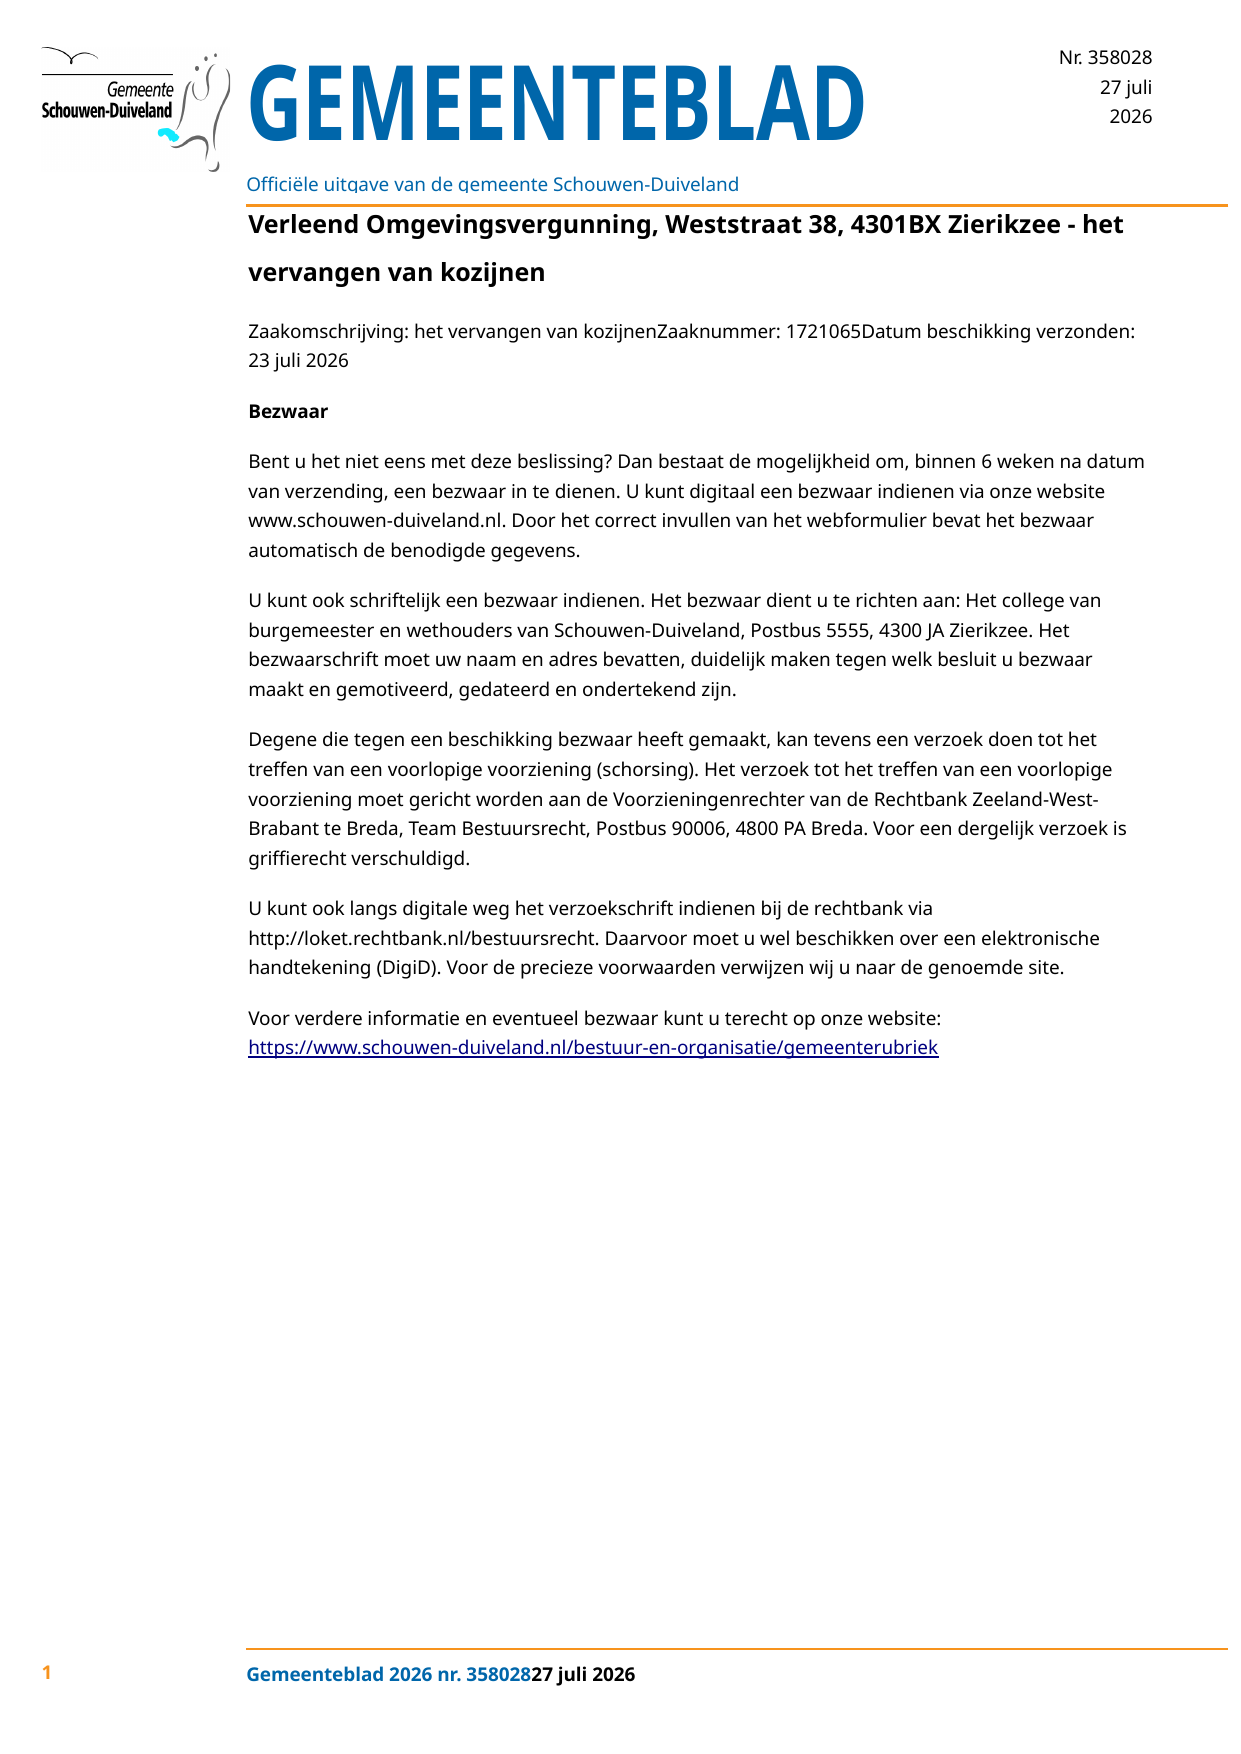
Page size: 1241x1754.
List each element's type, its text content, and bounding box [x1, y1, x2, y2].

text Voor verdere informatie en eventueel bezwaar kunt u terecht op onze website: https://www.schouwen-duiveland.nl/bestuur-en-organisatie/gemeenterubriek [248, 1005, 1152, 1060]
text U kunt ook langs digitale weg het verzoekschrift indienen bij de rechtbank via http://loket.rechtbank.nl/bestuursrecht. Daarvoor moet u wel beschikken over een elektronische handtekening (DigiD). Voor de precieze voorwaarden verwijzen wij u naar de genoemde site. [248, 895, 1152, 980]
text Bezwaar [248, 398, 1152, 424]
text U kunt ook schriftelijk een bezwaar indienen. Het bezwaar dient u te richten aan: Het college van burgemeester en wethouders van Schouwen-Duiveland, Postbus 5555, 4300 JA Zierikzee. Het bezwaarschrift moet uw naam en adres bevatten, duidelijk maken tegen welk besluit u bezwaar maakt en gemotiveerd, gedateerd en ondertekend zijn. [248, 587, 1152, 702]
text Bent u het niet eens met deze beslissing? Dan bestaat de mogelijkheid om, binnen 6 weken na datum van verzending, een bezwaar in te dienen. U kunt digitaal een bezwaar indienen via onze website www.schouwen-duiveland.nl. Door het correct invullen van het webformulier bevat het bezwaar automatisch de benodigde gegevens. [248, 448, 1152, 563]
text Verleend Omgevingsvergunning, Weststraat 38, 4301BX Zierikzee - het vervangen van kozijnen [248, 207, 1152, 288]
picture [41, 47, 231, 172]
text Degene die tegen een beschikking bezwaar heeft gemaakt, kan tevens een verzoek doen tot het treffen van een voorlopige voorziening (schorsing). Het verzoek tot het treffen van een voorlopige voorziening moet gericht worden aan de Voorzieningenrechter van de Rechtbank Zeeland-West-Brabant te Breda, Team Bestuursrecht, Postbus 90006, 4800 PA Breda. Voor een dergelijk verzoek is griffierecht verschuldigd. [248, 727, 1152, 871]
text Zaakomschrijving: het vervangen van kozijnenZaaknummer: 1721065Datum beschikking verzonden: 23 juli 2026 [248, 318, 1152, 373]
